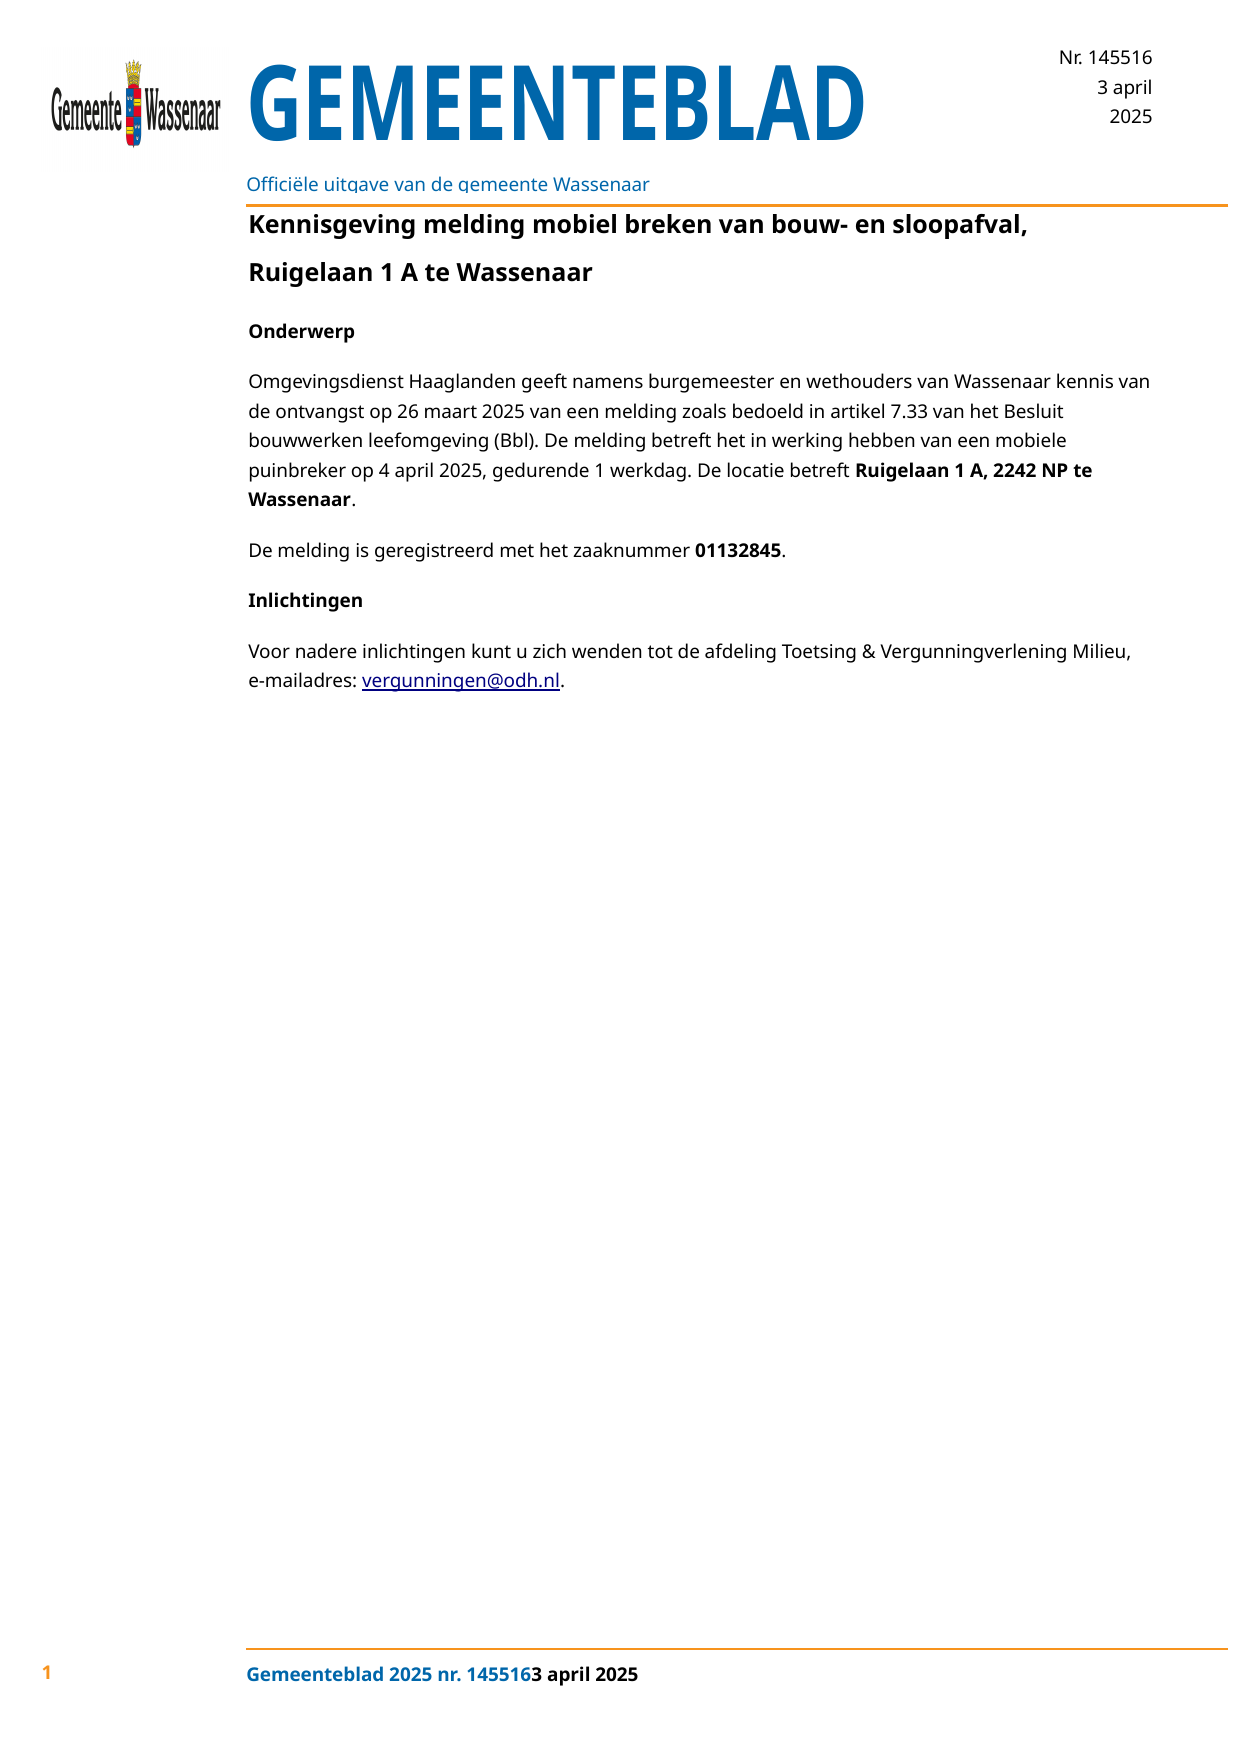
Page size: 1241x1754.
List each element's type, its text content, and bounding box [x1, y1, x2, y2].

text Inlichtingen [248, 587, 1152, 613]
text De melding is geregistreerd met het zaaknummer 01132845. [248, 537, 1152, 563]
text Voor nadere inlichtingen kunt u zich wenden tot de afdeling Toetsing & Vergunningverlening Milieu, e-mailadres: vergunningen@odh.nl. [248, 638, 1152, 693]
text Omgevingsdienst Haaglanden geeft namens burgemeester en wethouders van Wassenaar kennis van de ontvangst op 26 maart 2025 van een melding zoals bedoeld in artikel 7.33 van het Besluit bouwwerken leefomgeving (Bbl). De melding betreft het in werking hebben van een mobiele puinbreker op 4 april 2025, gedurende 1 werkdag. De locatie betreft Ruigelaan 1 A, 2242 NP te Wassenaar. [248, 368, 1152, 512]
text Onderwerp [248, 318, 1152, 344]
text Kennisgeving melding mobiel breken van bouw- en sloopafval, Ruigelaan 1 A te Wassenaar [248, 207, 1152, 288]
picture [41, 47, 231, 172]
